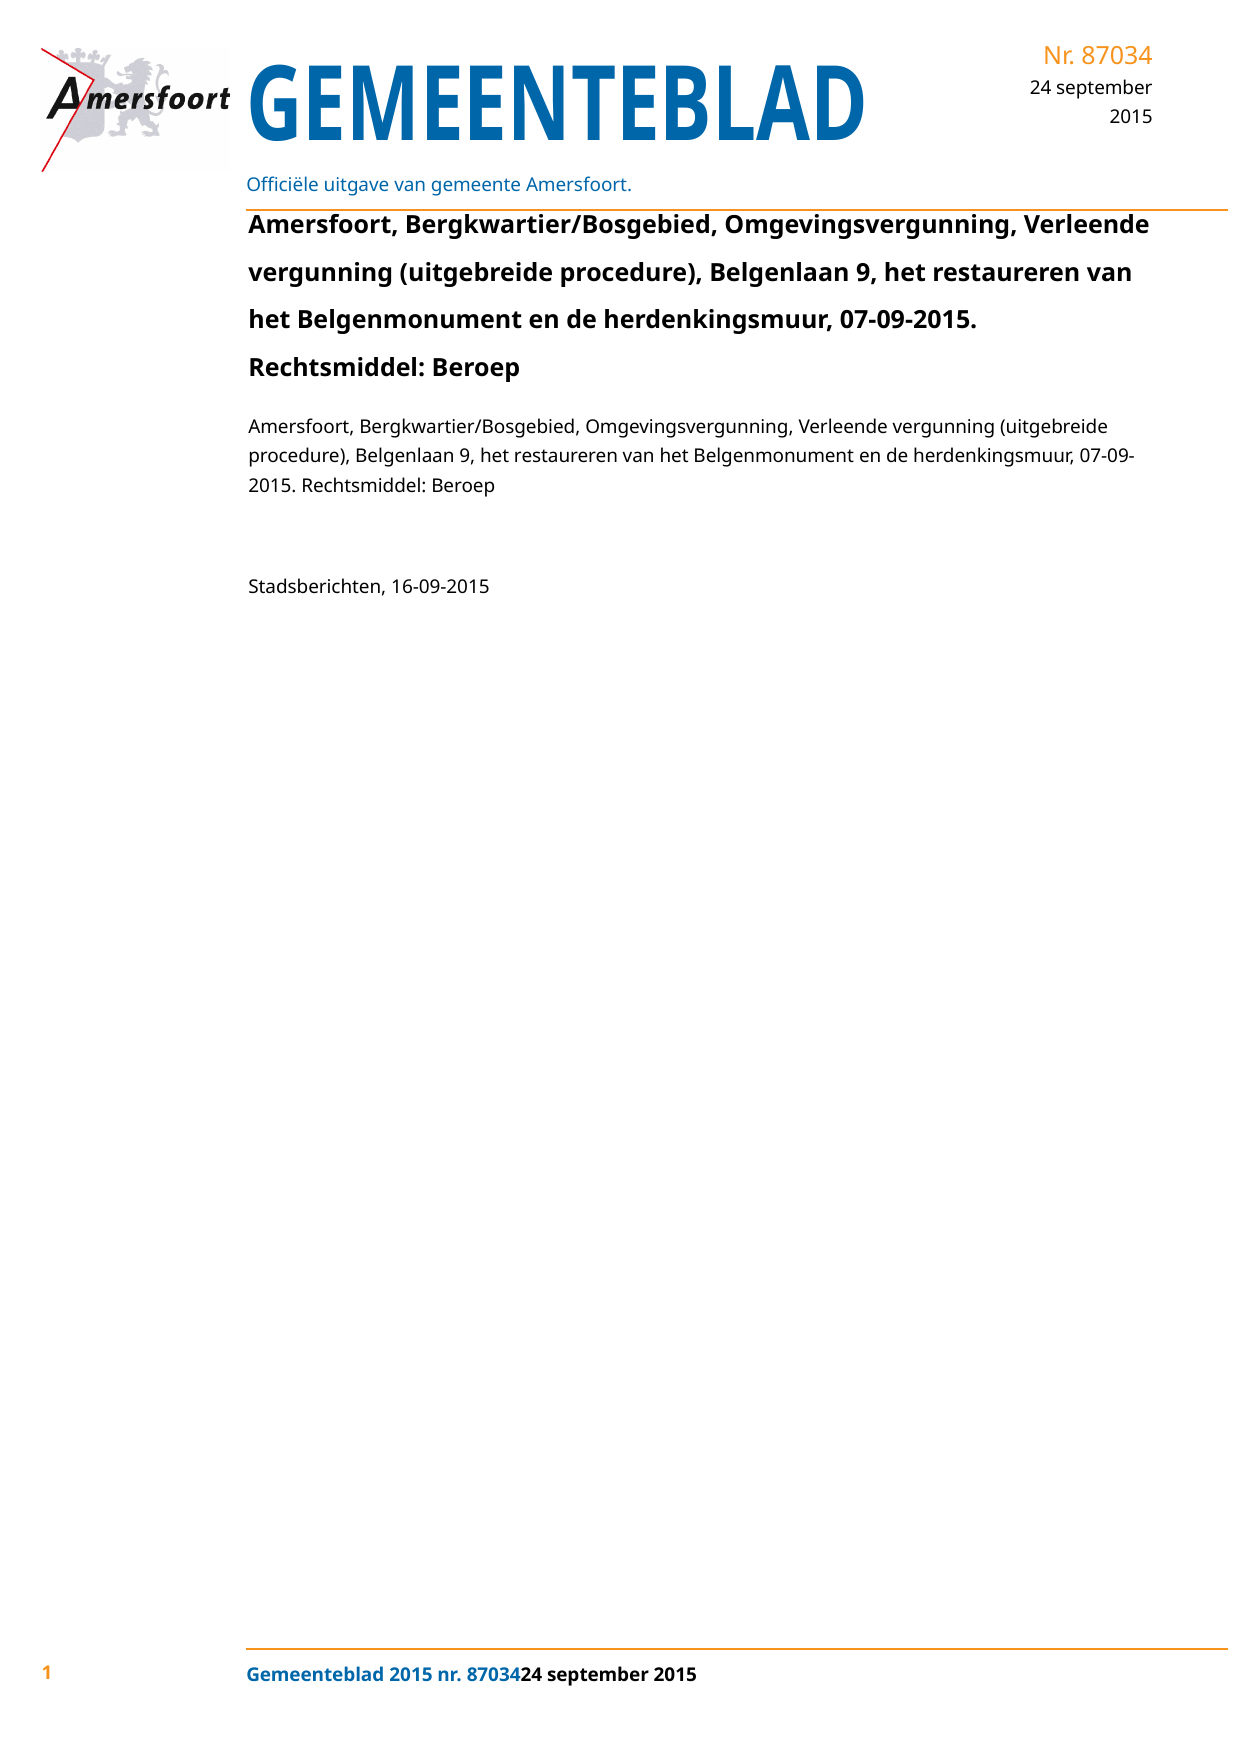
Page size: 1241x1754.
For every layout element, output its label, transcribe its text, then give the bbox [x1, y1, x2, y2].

text Amersfoort, Bergkwartier/Bosgebied, Omgevingsvergunning, Verleende vergunning (uitgebreide procedure), Belgenlaan 9, het restaureren van het Belgenmonument en de herdenkingsmuur, 07-09-2015. Rechtsmiddel: Beroep [248, 413, 1152, 498]
picture [41, 47, 231, 172]
text Amersfoort, Bergkwartier/Bosgebied, Omgevingsvergunning, Verleende vergunning (uitgebreide procedure), Belgenlaan 9, het restaureren van het Belgenmonument en de herdenkingsmuur, 07-09-2015. Rechtsmiddel: Beroep [248, 211, 1152, 384]
text Stadsberichten, 16-09-2015 [248, 573, 1152, 599]
